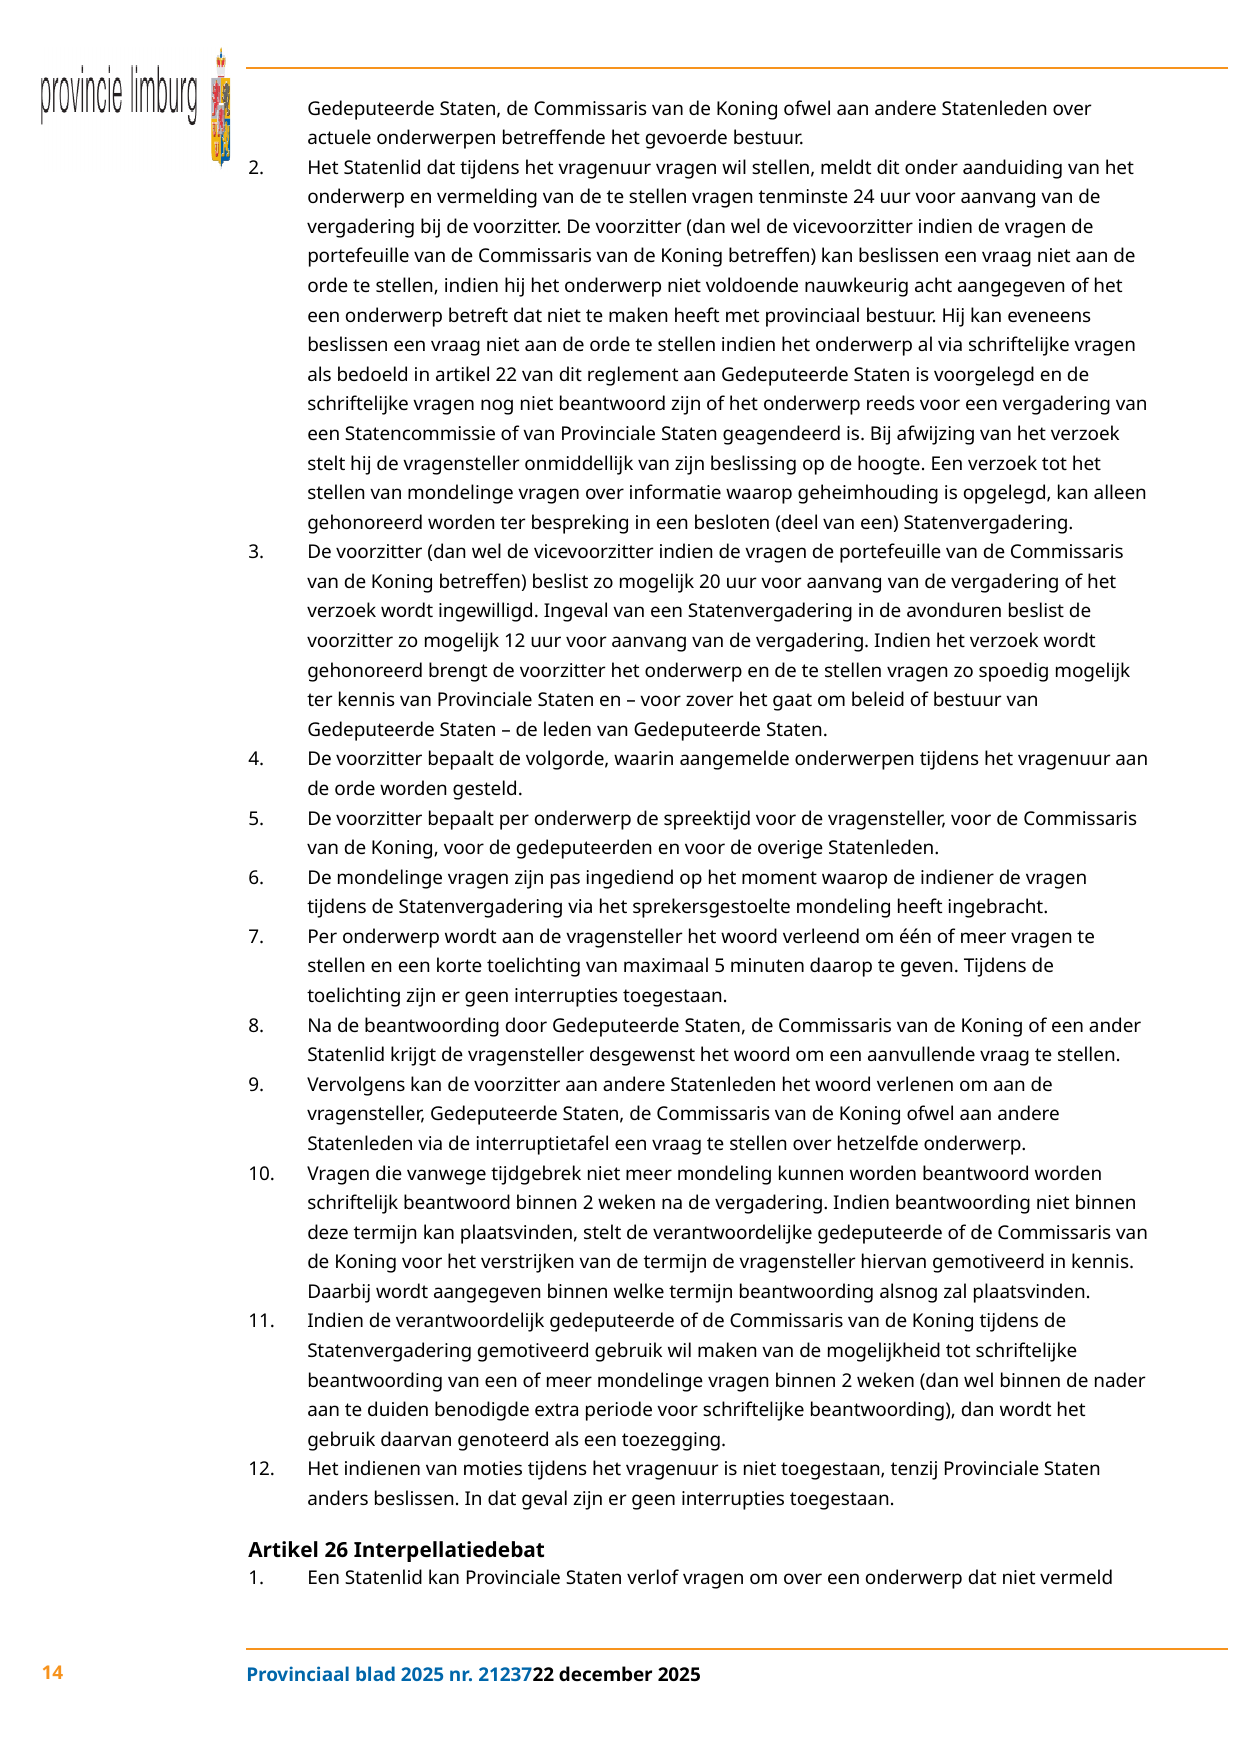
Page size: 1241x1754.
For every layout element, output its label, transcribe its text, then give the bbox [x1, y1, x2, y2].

list Indien de verantwoordelijk gedeputeerde of de Commissaris van de Koning tijdens de Statenvergadering gemotiveerd gebruik wil maken van de mogelijkheid tot schriftelijke beantwoording van een of meer mondelinge vragen binnen 2 weken (dan wel binnen de nader aan te duiden benodigde extra periode voor schriftelijke beantwoording), dan wordt het gebruik daarvan genoteerd als een toezegging. [248, 1308, 1152, 1452]
list Per onderwerp wordt aan de vragensteller het woord verleend om één of meer vragen te stellen en een korte toelichting van maximaal 5 minuten daarop te geven. Tijdens de toelichting zijn er geen interrupties toegestaan. [248, 923, 1152, 1008]
list Het Statenlid dat tijdens het vragenuur vragen wil stellen, meldt dit onder aanduiding van het onderwerp en vermelding van de te stellen vragen tenminste 24 uur voor aanvang van de vergadering bij de voorzitter. De voorzitter (dan wel de vicevoorzitter indien de vragen de portefeuille van de Commissaris van de Koning betreffen) kan beslissen een vraag niet aan de orde te stellen, indien hij het onderwerp niet voldoende nauwkeurig acht aangegeven of het een onderwerp betreft dat niet te maken heeft met provinciaal bestuur. Hij kan eveneens beslissen een vraag niet aan de orde te stellen indien het onderwerp al via schriftelijke vragen als bedoeld in artikel 22 van dit reglement aan Gedeputeerde Staten is voorgelegd en de schriftelijke vragen nog niet beantwoord zijn of het onderwerp reeds voor een vergadering van een Statencommissie of van Provinciale Staten geagendeerd is. Bij afwijzing van het verzoek stelt hij de vragensteller onmiddellijk van zijn beslissing op de hoogte. Een verzoek tot het stellen van mondelinge vragen over informatie waarop geheimhouding is opgelegd, kan alleen gehonoreerd worden ter bespreking in een besloten (deel van een) Statenvergadering. [248, 154, 1152, 535]
list Gedeputeerde Staten, de Commissaris van de Koning ofwel aan andere Statenleden over actuele onderwerpen betreffende het gevoerde bestuur. [248, 95, 1152, 150]
text Artikel 26 Interpellatiedebat [248, 1536, 1152, 1564]
list De mondelinge vragen zijn pas ingediend op het moment waarop de indiener de vragen tijdens de Statenvergadering via het sprekersgestoelte mondeling heeft ingebracht. [248, 864, 1152, 919]
list Een Statenlid kan Provinciale Staten verlof vragen om over een onderwerp dat niet vermeld [248, 1564, 1152, 1590]
list Vragen die vanwege tijdgebrek niet meer mondeling kunnen worden beantwoord worden schriftelijk beantwoord binnen 2 weken na de vergadering. Indien beantwoording niet binnen deze termijn kan plaatsvinden, stelt de verantwoordelijke gedeputeerde of de Commissaris van de Koning voor het verstrijken van de termijn de vragensteller hiervan gemotiveerd in kennis. Daarbij wordt aangegeven binnen welke termijn beantwoording alsnog zal plaatsvinden. [248, 1160, 1152, 1304]
list Na de beantwoording door Gedeputeerde Staten, de Commissaris van de Koning of een ander Statenlid krijgt de vragensteller desgewenst het woord om een aanvullende vraag te stellen. [248, 1012, 1152, 1067]
list Het indienen van moties tijdens het vragenuur is niet toegestaan, tenzij Provinciale Staten anders beslissen. In dat geval zijn er geen interrupties toegestaan. [248, 1456, 1152, 1511]
list De voorzitter bepaalt per onderwerp de spreektijd voor de vragensteller, voor de Commissaris van de Koning, voor de gedeputeerden en voor de overige Statenleden. [248, 805, 1152, 860]
picture [41, 47, 231, 172]
list De voorzitter bepaalt de volgorde, waarin aangemelde onderwerpen tijdens het vragenuur aan de orde worden gesteld. [248, 746, 1152, 801]
list Vervolgens kan de voorzitter aan andere Statenleden het woord verlenen om aan de vragensteller, Gedeputeerde Staten, de Commissaris van de Koning ofwel aan andere Statenleden via de interruptietafel een vraag te stellen over hetzelfde onderwerp. [248, 1071, 1152, 1156]
list De voorzitter (dan wel de vicevoorzitter indien de vragen de portefeuille van de Commissaris van de Koning betreffen) beslist zo mogelijk 20 uur voor aanvang van de vergadering of het verzoek wordt ingewilligd. Ingeval van een Statenvergadering in de avonduren beslist de voorzitter zo mogelijk 12 uur voor aanvang van de vergadering. Indien het verzoek wordt gehonoreerd brengt de voorzitter het onderwerp en de te stellen vragen zo spoedig mogelijk ter kennis van Provinciale Staten en – voor zover het gaat om beleid of bestuur van Gedeputeerde Staten – de leden van Gedeputeerde Staten. [248, 538, 1152, 742]
